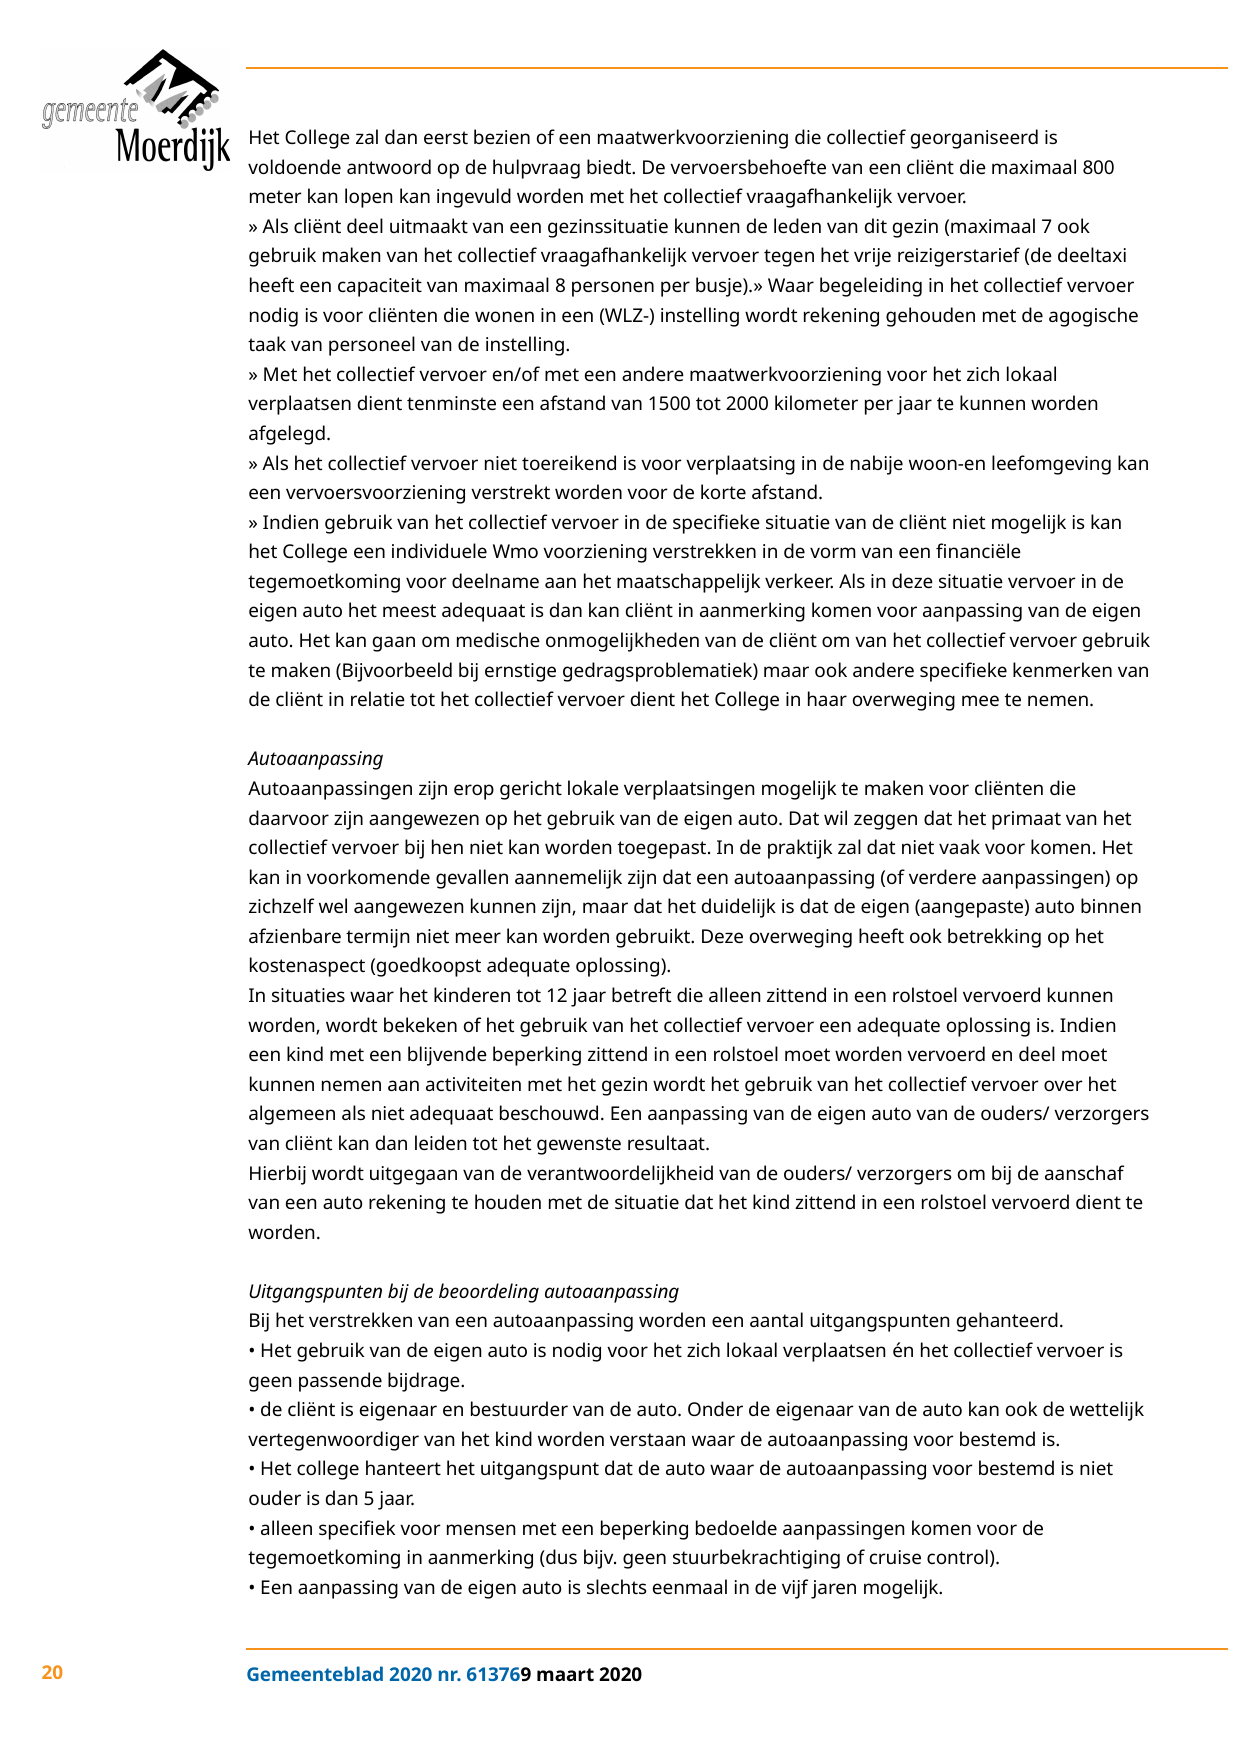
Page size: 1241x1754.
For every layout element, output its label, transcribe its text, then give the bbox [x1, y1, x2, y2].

text • Het gebruik van de eigen auto is nodig voor het zich lokaal verplaatsen én het collectief vervoer is geen passende bijdrage. [248, 1337, 1152, 1393]
text • Een aanpassing van de eigen auto is slechts eenmaal in de vijf jaren mogelijk. [248, 1574, 1152, 1600]
text » Als het collectief vervoer niet toereikend is voor verplaatsing in de nabije woon-en leefomgeving kan een vervoersvoorziening verstrekt worden voor de korte afstand. [248, 450, 1152, 505]
text • de cliënt is eigenaar en bestuurder van de auto. Onder de eigenaar van de auto kan ook de wettelijk vertegenwoordiger van het kind worden verstaan waar de autoaanpassing voor bestemd is. [248, 1396, 1152, 1452]
text In situaties waar het kinderen tot 12 jaar betreft die alleen zittend in een rolstoel vervoerd kunnen worden, wordt bekeken of het gebruik van het collectief vervoer een adequate oplossing is. Indien een kind met een blijvende beperking zittend in een rolstoel moet worden vervoerd en deel moet kunnen nemen aan activiteiten met het gezin wordt het gebruik van het collectief vervoer over het algemeen als niet adequaat beschouwd. Een aanpassing van de eigen auto van de ouders/ verzorgers van cliënt kan dan leiden tot het gewenste resultaat. [248, 982, 1152, 1156]
text » Indien gebruik van het collectief vervoer in de specifieke situatie van de cliënt niet mogelijk is kan het College een individuele Wmo voorziening verstrekken in de vorm van een financiële tegemoetkoming voor deelname aan het maatschappelijk verkeer. Als in deze situatie vervoer in de eigen auto het meest adequaat is dan kan cliënt in aanmerking komen voor aanpassing van de eigen auto. Het kan gaan om medische onmogelijkheden van de cliënt om van het collectief vervoer gebruik te maken (Bijvoorbeeld bij ernstige gedragsproblematiek) maar ook andere specifieke kenmerken van de cliënt in relatie tot het collectief vervoer dient het College in haar overweging mee te nemen. [248, 509, 1152, 712]
text » Als cliënt deel uitmaakt van een gezinssituatie kunnen de leden van dit gezin (maximaal 7 ook gebruik maken van het collectief vraagafhankelijk vervoer tegen het vrije reizigerstarief (de deeltaxi heeft een capaciteit van maximaal 8 personen per busje).» Waar begeleiding in het collectief vervoer nodig is voor cliënten die wonen in een (WLZ-) instelling wordt rekening gehouden met de agogische taak van personeel van de instelling. [248, 213, 1152, 357]
text » Met het collectief vervoer en/of met een andere maatwerkvoorziening voor het zich lokaal verplaatsen dient tenminste een afstand van 1500 tot 2000 kilometer per jaar te kunnen worden afgelegd. [248, 361, 1152, 446]
text Autoaanpassing [248, 746, 1152, 771]
text Hierbij wordt uitgegaan van de verantwoordelijkheid van de ouders/ verzorgers om bij de aanschaf van een auto rekening te houden met de situatie dat het kind zittend in een rolstoel vervoerd dient te worden. [248, 1160, 1152, 1245]
text • Het college hanteert het uitgangspunt dat de auto waar de autoaanpassing voor bestemd is niet ouder is dan 5 jaar. [248, 1456, 1152, 1511]
text • alleen specifiek voor mensen met een beperking bedoelde aanpassingen komen voor de tegemoetkoming in aanmerking (dus bijv. geen stuurbekrachtiging of cruise control). [248, 1515, 1152, 1570]
text Het College zal dan eerst bezien of een maatwerkvoorziening die collectief georganiseerd is voldoende antwoord op de hulpvraag biedt. De vervoersbehoefte van een cliënt die maximaal 800 meter kan lopen kan ingevuld worden met het collectief vraagafhankelijk vervoer. [248, 124, 1152, 209]
text Bij het verstrekken van een autoaanpassing worden een aantal uitgangspunten gehanteerd. [248, 1308, 1152, 1333]
text Uitgangspunten bij de beoordeling autoaanpassing [248, 1278, 1152, 1304]
picture [41, 47, 231, 172]
text Autoaanpassingen zijn erop gericht lokale verplaatsingen mogelijk te maken voor cliënten die daarvoor zijn aangewezen op het gebruik van de eigen auto. Dat wil zeggen dat het primaat van het collectief vervoer bij hen niet kan worden toegepast. In de praktijk zal dat niet vaak voor komen. Het kan in voorkomende gevallen aannemelijk zijn dat een autoaanpassing (of verdere aanpassingen) op zichzelf wel aangewezen kunnen zijn, maar dat het duidelijk is dat de eigen (aangepaste) auto binnen afzienbare termijn niet meer kan worden gebruikt. Deze overweging heeft ook betrekking op het kostenaspect (goedkoopst adequate oplossing). [248, 775, 1152, 978]
